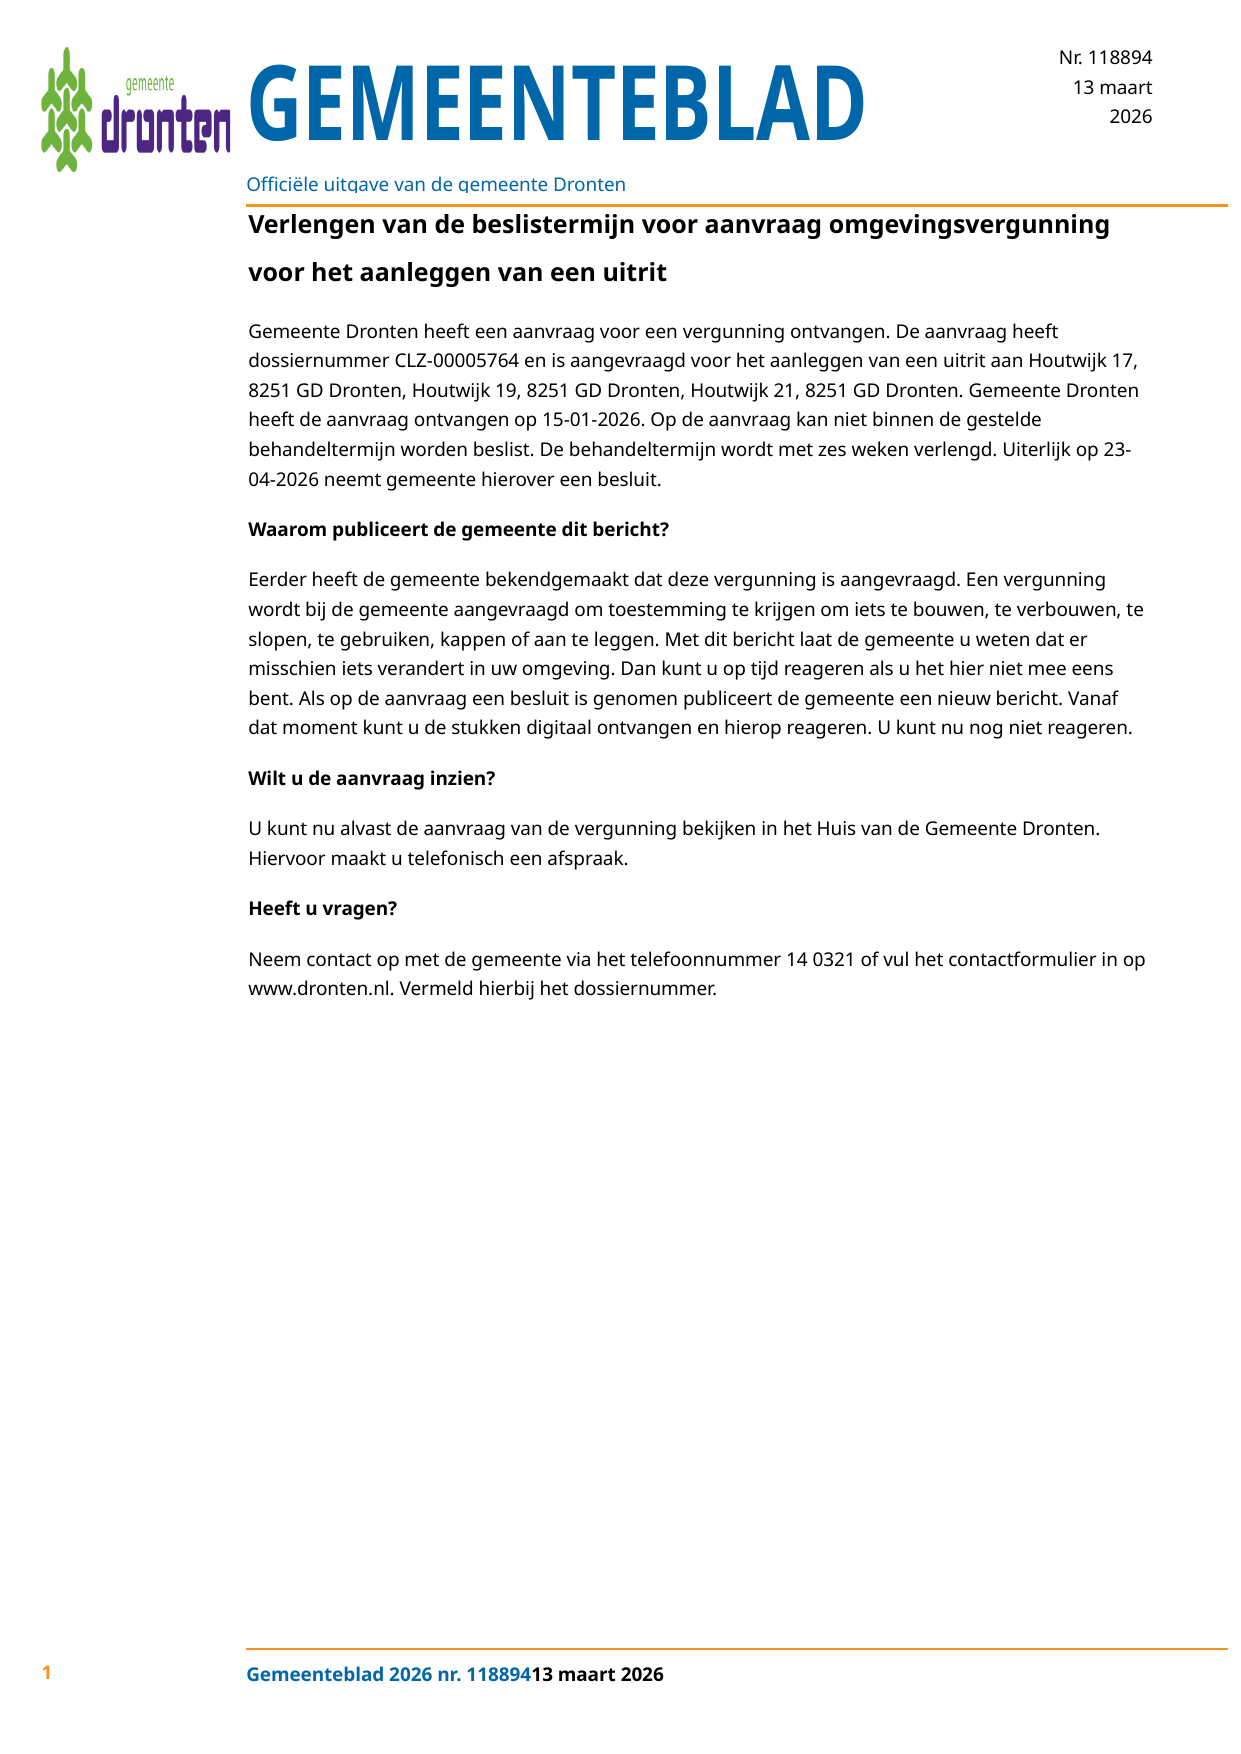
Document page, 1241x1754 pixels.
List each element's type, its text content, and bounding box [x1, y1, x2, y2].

text Heeft u vragen? [248, 895, 1152, 921]
text Verlengen van de beslistermijn voor aanvraag omgevingsvergunning voor het aanleggen van een uitrit [248, 207, 1152, 288]
text Gemeente Dronten heeft een aanvraag voor een vergunning ontvangen. De aanvraag heeft dossiernummer CLZ-00005764 en is aangevraagd voor het aanleggen van een uitrit aan Houtwijk 17, 8251 GD Dronten, Houtwijk 19, 8251 GD Dronten, Houtwijk 21, 8251 GD Dronten. Gemeente Dronten heeft de aanvraag ontvangen op 15-01-2026. Op de aanvraag kan niet binnen de gestelde behandeltermijn worden beslist. De behandeltermijn wordt met zes weken verlengd. Uiterlijk op 23-04-2026 neemt gemeente hierover een besluit. [248, 318, 1152, 492]
text Neem contact op met de gemeente via het telefoonnummer 14 0321 of vul het contactformulier in op www.dronten.nl. Vermeld hierbij het dossiernummer. [248, 946, 1152, 1001]
picture [41, 47, 231, 172]
text Waarom publiceert de gemeente dit bericht? [248, 516, 1152, 542]
text U kunt nu alvast de aanvraag van de vergunning bekijken in het Huis van de Gemeente Dronten. Hiervoor maakt u telefonisch een afspraak. [248, 815, 1152, 871]
text Wilt u de aanvraag inzien? [248, 765, 1152, 791]
text Eerder heeft de gemeente bekendgemaakt dat deze vergunning is aangevraagd. Een vergunning wordt bij de gemeente aangevraagd om toestemming te krijgen om iets te bouwen, te verbouwen, te slopen, te gebruiken, kappen of aan te leggen. Met dit bericht laat de gemeente u weten dat er misschien iets verandert in uw omgeving. Dan kunt u op tijd reageren als u het hier niet mee eens bent. Als op de aanvraag een besluit is genomen publiceert de gemeente een nieuw bericht. Vanaf dat moment kunt u de stukken digitaal ontvangen en hierop reageren. U kunt nu nog niet reageren. [248, 567, 1152, 740]
